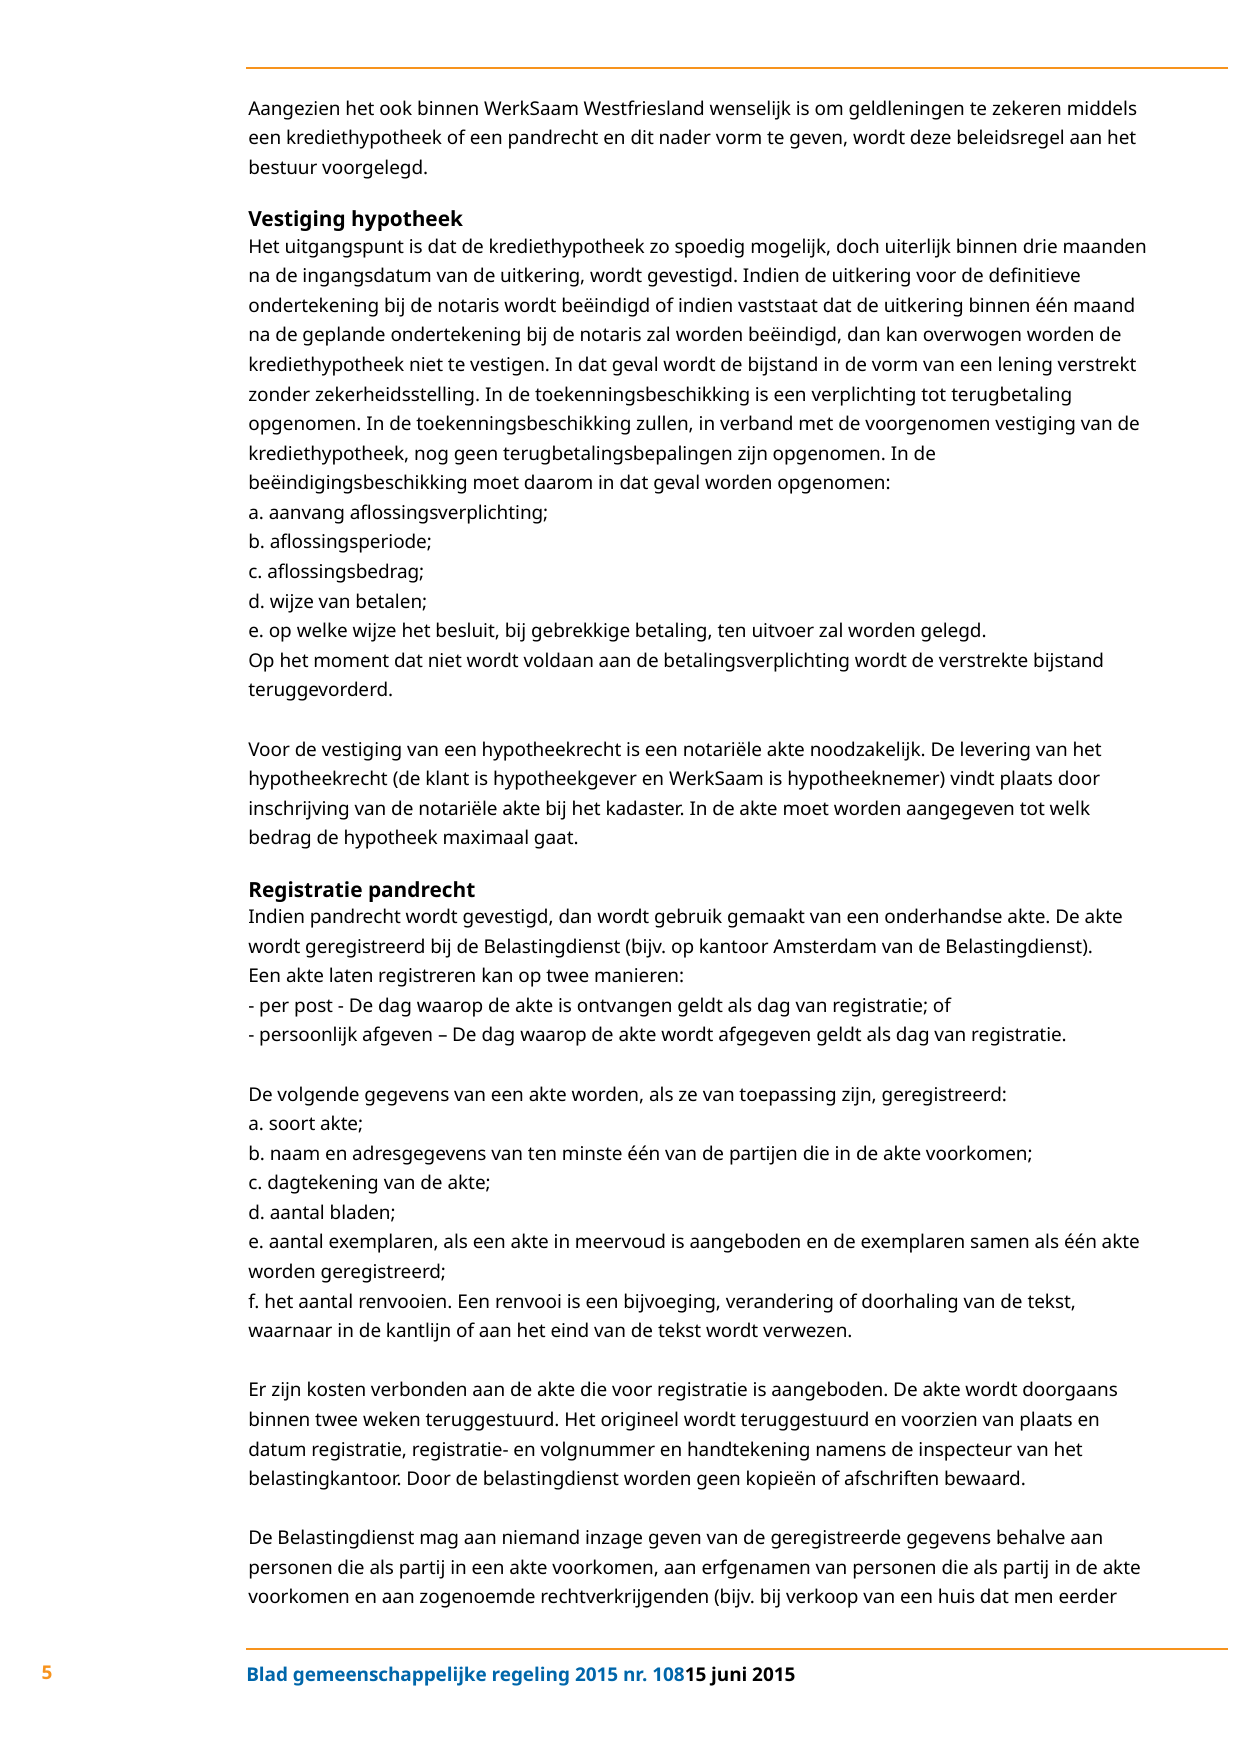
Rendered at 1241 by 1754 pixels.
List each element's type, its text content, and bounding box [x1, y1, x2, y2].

text Er zijn kosten verbonden aan de akte die voor registratie is aangeboden. De akte wordt doorgaans binnen twee weken teruggestuurd. Het origineel wordt teruggestuurd en voorzien van plaats en datum registratie, registratie- en volgnummer en handtekening namens de inspecteur van het belastingkantoor. Door de belastingdienst worden geen kopieën of afschriften bewaard. [248, 1377, 1152, 1491]
text Voor de vestiging van een hypotheekrecht is een notariële akte noodzakelijk. De levering van het hypotheekrecht (de klant is hypotheekgever en WerkSaam is hypotheeknemer) vindt plaats door inschrijving van de notariële akte bij het kadaster. In de akte moet worden aangegeven tot welk bedrag de hypotheek maximaal gaat. [248, 736, 1152, 850]
text Een akte laten registreren kan op twee manieren: [248, 962, 1152, 988]
text - per post - De dag waarop de akte is ontvangen geldt als dag van registratie; of [248, 992, 1152, 1018]
text f. het aantal renvooien. Een renvooi is een bijvoeging, verandering of doorhaling van de tekst, waarnaar in de kantlijn of aan het eind van de tekst wordt verwezen. [248, 1288, 1152, 1343]
text a. aanvang aflossingsverplichting; [248, 499, 1152, 525]
text De volgende gegevens van een akte worden, als ze van toepassing zijn, geregistreerd: [248, 1081, 1152, 1107]
text e. op welke wijze het besluit, bij gebrekkige betaling, ten uitvoer zal worden gelegd. [248, 617, 1152, 643]
text Aangezien het ook binnen WerkSaam Westfriesland wenselijk is om geldleningen te zekeren middels een krediethypotheek of een pandrecht en dit nader vorm te geven, wordt deze beleidsregel aan het bestuur voorgelegd. [248, 95, 1152, 180]
text b. aflossingsperiode; [248, 529, 1152, 554]
text d. wijze van betalen; [248, 588, 1152, 613]
text De Belastingdienst mag aan niemand inzage geven van de geregistreerde gegevens behalve aan personen die als partij in een akte voorkomen, aan erfgenamen van personen die als partij in de akte voorkomen en aan zogenoemde rechtverkrijgenden (bijv. bij verkoop van een huis dat men eerder [248, 1524, 1152, 1609]
text Het uitgangspunt is dat de krediethypotheek zo spoedig mogelijk, doch uiterlijk binnen drie maanden na de ingangsdatum van de uitkering, wordt gevestigd. Indien de uitkering voor de definitieve ondertekening bij de notaris wordt beëindigd of indien vaststaat dat de uitkering binnen één maand na de geplande ondertekening bij de notaris zal worden beëindigd, dan kan overwogen worden de krediethypotheek niet te vestigen. In dat geval wordt de bijstand in de vorm van een lening verstrekt zonder zekerheidsstelling. In de toekenningsbeschikking is een verplichting tot terugbetaling opgenomen. In de toekenningsbeschikking zullen, in verband met de voorgenomen vestiging van de krediethypotheek, nog geen terugbetalingsbepalingen zijn opgenomen. In de beëindigingsbeschikking moet daarom in dat geval worden opgenomen: [248, 233, 1152, 495]
text b. naam en adresgegevens van ten minste één van de partijen die in de akte voorkomen; [248, 1140, 1152, 1166]
text - persoonlijk afgeven – De dag waarop de akte wordt afgegeven geldt als dag van registratie. [248, 1022, 1152, 1047]
text c. aflossingsbedrag; [248, 558, 1152, 584]
text Vestiging hypotheek [248, 204, 1152, 233]
text Registratie pandrecht [248, 875, 1152, 903]
text d. aantal bladen; [248, 1199, 1152, 1225]
text e. aantal exemplaren, als een akte in meervoud is aangeboden en de exemplaren samen als één akte worden geregistreerd; [248, 1229, 1152, 1284]
text Op het moment dat niet wordt voldaan aan de betalingsverplichting wordt de verstrekte bijstand teruggevorderd. [248, 647, 1152, 702]
picture [41, 47, 231, 172]
text c. dagtekening van de akte; [248, 1169, 1152, 1195]
text a. soort akte; [248, 1110, 1152, 1136]
text Indien pandrecht wordt gevestigd, dan wordt gebruik gemaakt van een onderhandse akte. De akte wordt geregistreerd bij de Belastingdienst (bijv. op kantoor Amsterdam van de Belastingdienst). [248, 903, 1152, 959]
